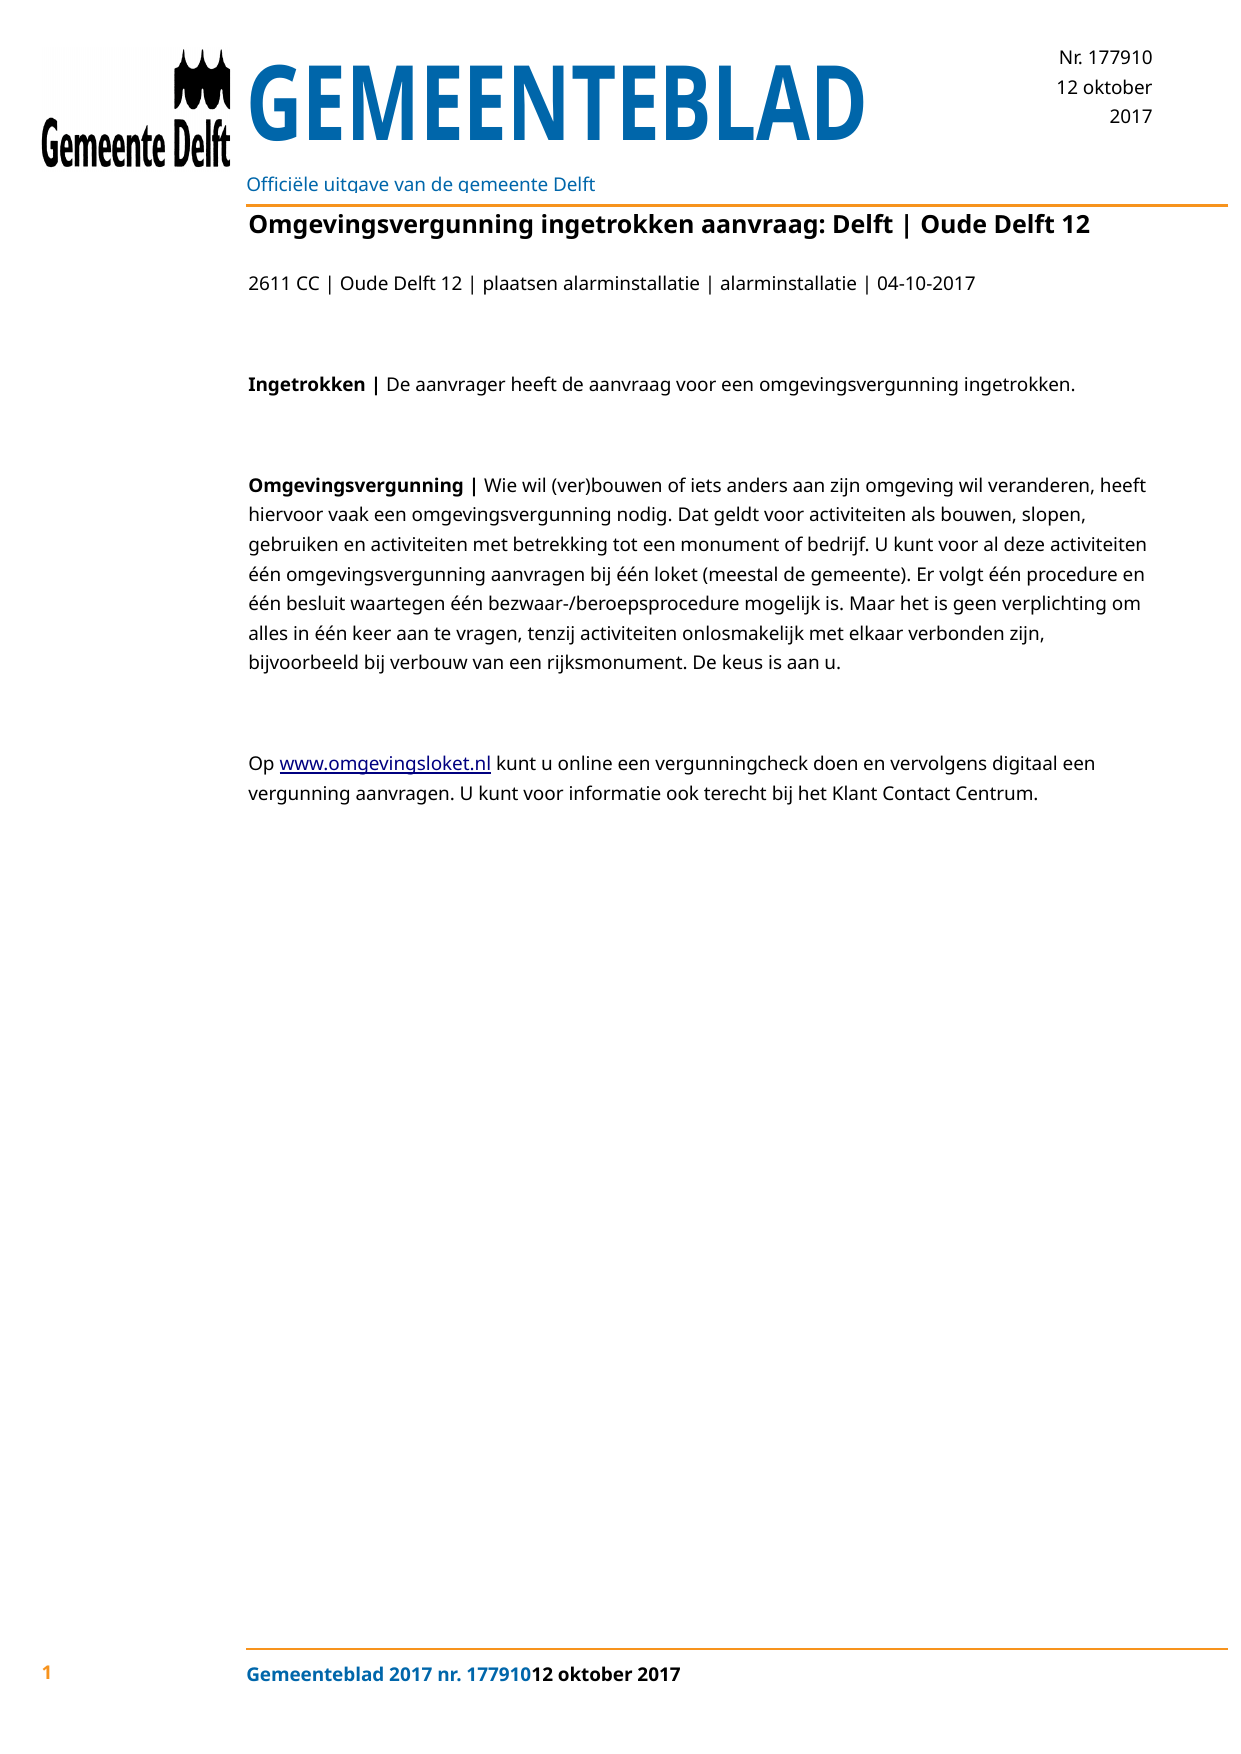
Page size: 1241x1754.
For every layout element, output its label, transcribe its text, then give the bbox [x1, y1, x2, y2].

text Op www.omgevingsloket.nl kunt u online een vergunningcheck doen en vervolgens digitaal een vergunning aanvragen. U kunt voor informatie ook terecht bij het Klant Contact Centrum. [248, 750, 1152, 806]
text Omgevingsvergunning | Wie wil (ver)bouwen of iets anders aan zijn omgeving wil veranderen, heeft hiervoor vaak een omgevingsvergunning nodig. Dat geldt voor activiteiten als bouwen, slopen, gebruiken en activiteiten met betrekking tot een monument of bedrijf. U kunt voor al deze activiteiten één omgevingsvergunning aanvragen bij één loket (meestal de gemeente). Er volgt één procedure en één besluit waartegen één bezwaar-/beroepsprocedure mogelijk is. Maar het is geen verplichting om alles in één keer aan te vragen, tenzij activiteiten onlosmakelijk met elkaar verbonden zijn, bijvoorbeeld bij verbouw van een rijksmonument. De keus is aan u. [248, 472, 1152, 675]
text Ingetrokken | De aanvrager heeft de aanvraag voor een omgevingsvergunning ingetrokken. [248, 371, 1152, 397]
picture [41, 47, 231, 172]
text 2611 CC | Oude Delft 12 | plaatsen alarminstallatie | alarminstallatie | 04-10-2017 [248, 270, 1152, 296]
text Omgevingsvergunning ingetrokken aanvraag: Delft | Oude Delft 12 [248, 207, 1152, 241]
